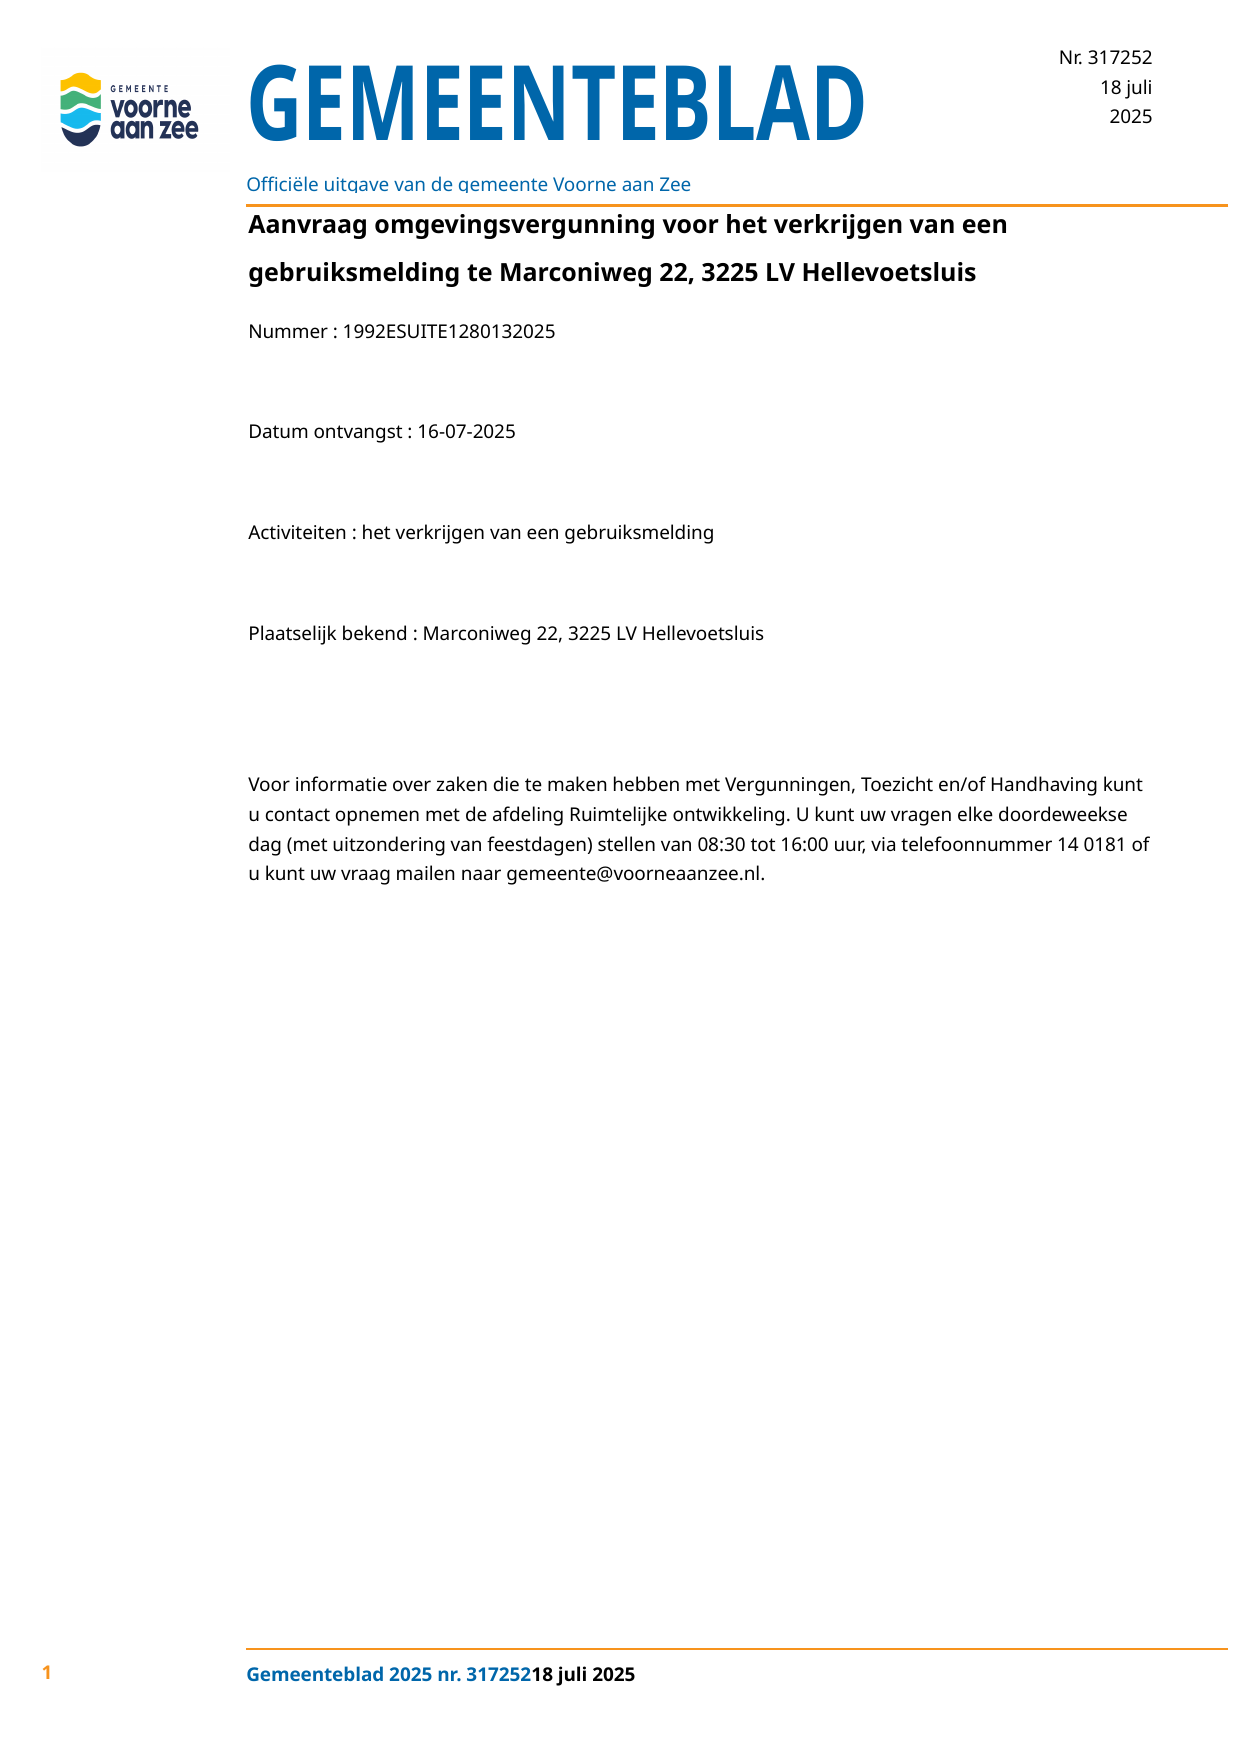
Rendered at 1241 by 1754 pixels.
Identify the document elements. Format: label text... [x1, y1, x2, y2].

text Activiteiten : het verkrijgen van een gebruiksmelding [248, 519, 1152, 545]
text Nummer : 1992ESUITE1280132025 [248, 318, 1152, 344]
text Aanvraag omgevingsvergunning voor het verkrijgen van een gebruiksmelding te Marconiweg 22, 3225 LV Hellevoetsluis [248, 207, 1152, 288]
text Plaatselijk bekend : Marconiweg 22, 3225 LV Hellevoetsluis [248, 620, 1152, 646]
picture [41, 47, 231, 172]
text Datum ontvangst : 16-07-2025 [248, 419, 1152, 444]
text Voor informatie over zaken die te maken hebben met Vergunningen, Toezicht en/of Handhaving kunt u contact opnemen met de afdeling Ruimtelijke ontwikkeling. U kunt uw vragen elke doordeweekse dag (met uitzondering van feestdagen) stellen van 08:30 tot 16:00 uur, via telefoonnummer 14 0181 of u kunt uw vraag mailen naar gemeente@voorneaanzee.nl. [248, 772, 1152, 886]
